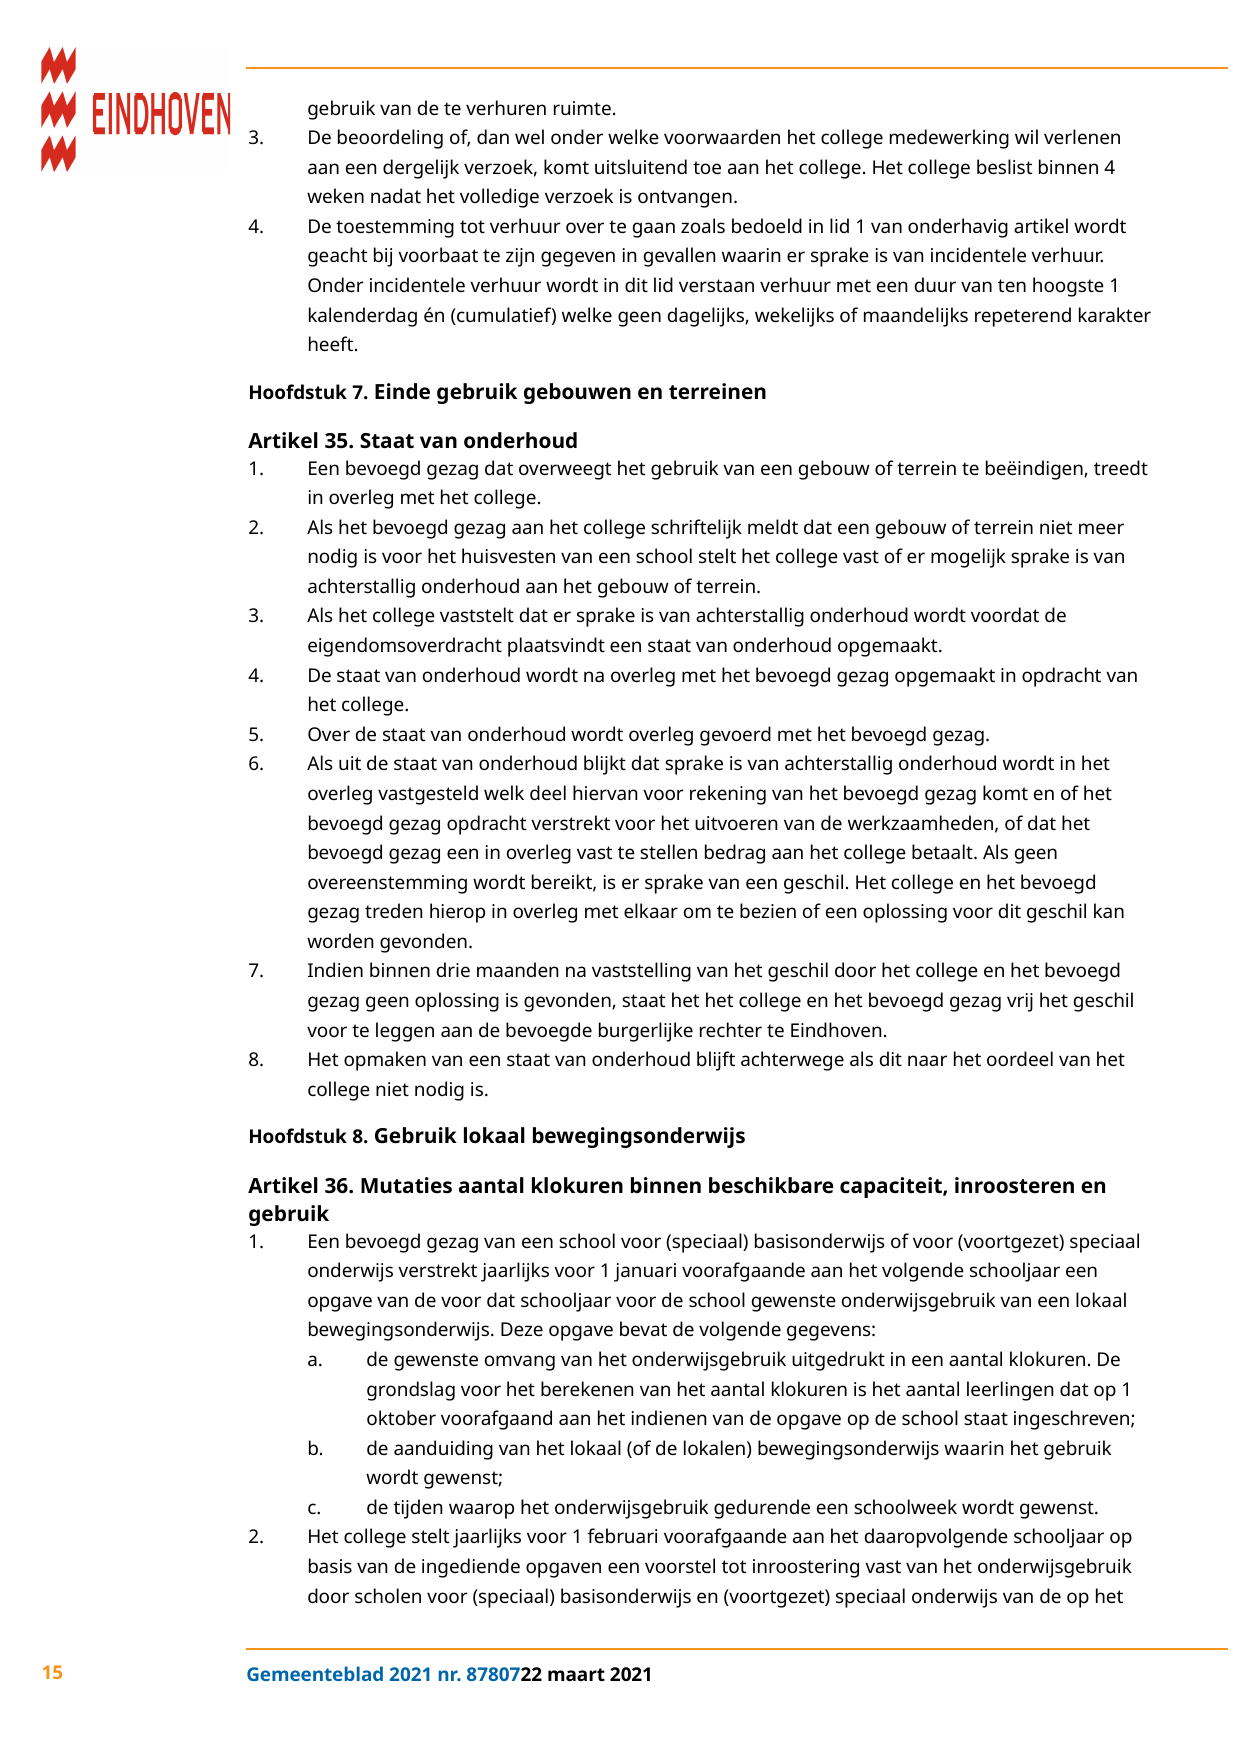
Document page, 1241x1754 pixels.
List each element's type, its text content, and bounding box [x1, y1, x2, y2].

text Artikel 36. Mutaties aantal klokuren binnen beschikbare capaciteit, inroosteren en gebruik [248, 1171, 1152, 1228]
list Het college stelt jaarlijks voor 1 februari voorafgaande aan het daaropvolgende schooljaar op basis van de ingediende opgaven een voorstel tot inroostering vast van het onderwijsgebruik door scholen voor (speciaal) basisonderwijs en (voortgezet) speciaal onderwijs van de op het [248, 1524, 1152, 1608]
text Hoofdstuk 7. Einde gebruik gebouwen en terreinen [248, 377, 1152, 406]
list Als het college vaststelt dat er sprake is van achterstallig onderhoud wordt voordat de eigendomsoverdracht plaatsvindt een staat van onderhoud opgemaakt. [248, 603, 1152, 658]
list De staat van onderhoud wordt na overleg met het bevoegd gezag opgemaakt in opdracht van het college. [248, 662, 1152, 717]
list de gewenste omvang van het onderwijsgebruik uitgedrukt in een aantal klokuren. De grondslag voor het berekenen van het aantal klokuren is het aantal leerlingen dat op 1 oktober voorafgaand aan het indienen van de opgave op de school staat ingeschreven; [307, 1346, 1152, 1431]
list Een bevoegd gezag dat overweegt het gebruik van een gebouw of terrein te beëindigen, treedt in overleg met het college. [248, 455, 1152, 510]
list De toestemming tot verhuur over te gaan zoals bedoeld in lid 1 van onderhavig artikel wordt geacht bij voorbaat te zijn gegeven in gevallen waarin er sprake is van incidentele verhuur. Onder incidentele verhuur wordt in dit lid verstaan verhuur met een duur van ten hoogste 1 kalenderdag én (cumulatief) welke geen dagelijks, wekelijks of maandelijks repeterend karakter heeft. [248, 213, 1152, 357]
list gebruik van de te verhuren ruimte. [248, 95, 1152, 121]
list de tijden waarop het onderwijsgebruik gedurende een schoolweek wordt gewenst. [307, 1494, 1152, 1520]
list Als uit de staat van onderhoud blijkt dat sprake is van achterstallig onderhoud wordt in het overleg vastgesteld welk deel hiervan voor rekening van het bevoegd gezag komt en of het bevoegd gezag opdracht verstrekt voor het uitvoeren van de werkzaamheden, of dat het bevoegd gezag een in overleg vast te stellen bedrag aan het college betaalt. Als geen overeenstemming wordt bereikt, is er sprake van een geschil. Het college en het bevoegd gezag treden hierop in overleg met elkaar om te bezien of een oplossing voor dit geschil kan worden gevonden. [248, 751, 1152, 954]
list De beoordeling of, dan wel onder welke voorwaarden het college medewerking wil verlenen aan een dergelijk verzoek, komt uitsluitend toe aan het college. Het college beslist binnen 4 weken nadat het volledige verzoek is ontvangen. [248, 124, 1152, 209]
picture [41, 47, 231, 172]
list Indien binnen drie maanden na vaststelling van het geschil door het college en het bevoegd gezag geen oplossing is gevonden, staat het het college en het bevoegd gezag vrij het geschil voor te leggen aan de bevoegde burgerlijke rechter te Eindhoven. [248, 958, 1152, 1043]
list de aanduiding van het lokaal (of de lokalen) bewegingsonderwijs waarin het gebruik wordt gewenst; [307, 1435, 1152, 1490]
text Hoofdstuk 8. Gebruik lokaal bewegingsonderwijs [248, 1122, 1152, 1150]
list Als het bevoegd gezag aan het college schriftelijk meldt dat een gebouw of terrein niet meer nodig is voor het huisvesten van een school stelt het college vast of er mogelijk sprake is van achterstallig onderhoud aan het gebouw of terrein. [248, 514, 1152, 599]
list Over de staat van onderhoud wordt overleg gevoerd met het bevoegd gezag. [248, 721, 1152, 747]
text Artikel 35. Staat van onderhoud [248, 426, 1152, 455]
list Een bevoegd gezag van een school voor (speciaal) basisonderwijs of voor (voortgezet) speciaal onderwijs verstrekt jaarlijks voor 1 januari voorafgaande aan het volgende schooljaar een opgave van de voor dat schooljaar voor de school gewenste onderwijsgebruik van een lokaal bewegingsonderwijs. Deze opgave bevat de volgende gegevens: [248, 1228, 1152, 1342]
list Het opmaken van een staat van onderhoud blijft achterwege als dit naar het oordeel van het college niet nodig is. [248, 1046, 1152, 1102]
